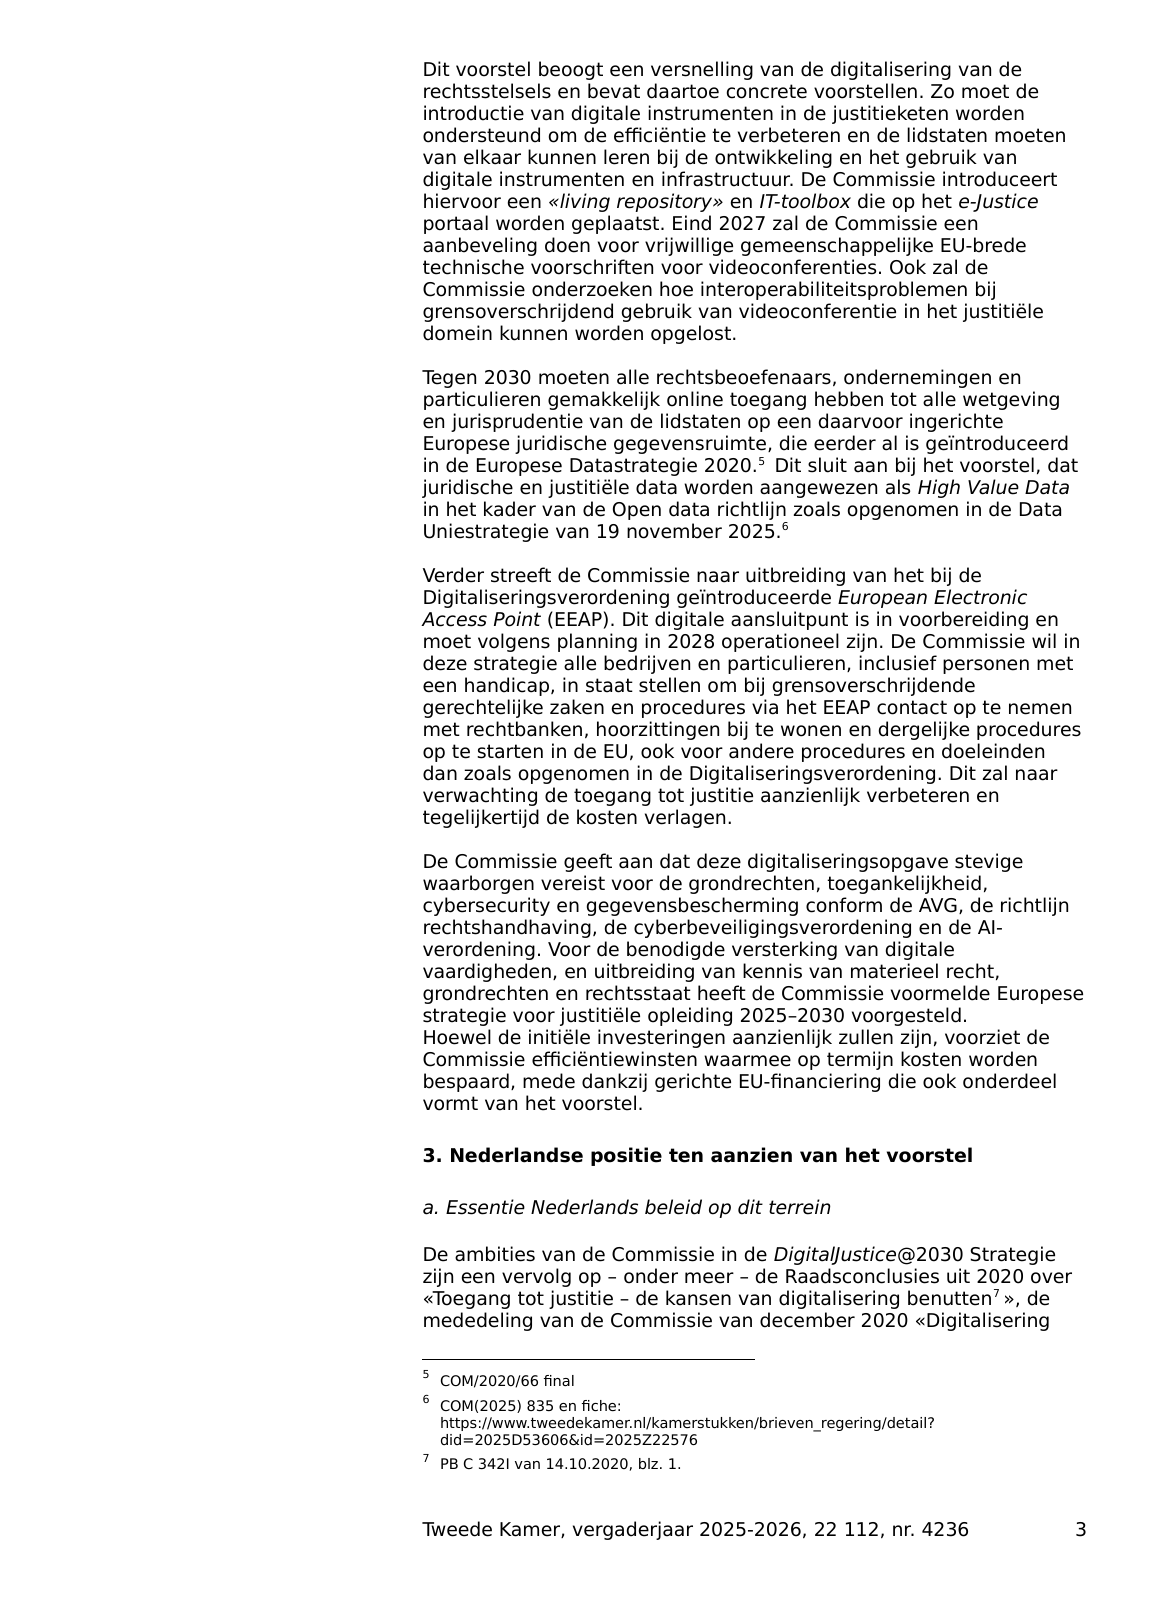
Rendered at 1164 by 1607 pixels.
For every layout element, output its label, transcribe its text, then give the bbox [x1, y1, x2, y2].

text PB C 342I van 14.10.2020, blz. 1. [422, 1452, 1087, 1474]
text Verder streeft de Commissie naar uitbreiding van het bij de Digitaliseringsverordening geïntroduceerde European Electronic Access Point (EEAP). Dit digitale aansluitpunt is in voorbereiding en moet volgens planning in 2028 operationeel zijn. De Commissie wil in deze strategie alle bedrijven en particulieren, inclusief personen met een handicap, in staat stellen om bij grensoverschrijdende gerechtelijke zaken en procedures via het EEAP contact op te nemen met rechtbanken, hoorzittingen bij te wonen en dergelijke procedures op te starten in de EU, ook voor andere procedures en doeleinden dan zoals opgenomen in de Digitaliseringsverordening. Dit zal naar verwachting de toegang tot justitie aanzienlijk verbeteren en tegelijkertijd de kosten verlagen. [422, 565, 1087, 829]
subtitle a. Essentie Nederlands beleid op dit terrein [422, 1197, 1087, 1219]
text COM(2025) 835 en fiche: https://www.tweedekamer.nl/kamerstukken/brieven_regering/detail?did=2025D53606&id=2025Z22576 [422, 1393, 1087, 1449]
text Dit voorstel beoogt een versnelling van de digitalisering van de rechtsstelsels en bevat daartoe concrete voorstellen. Zo moet de introductie van digitale instrumenten in de justitieketen worden ondersteund om de efficiëntie te verbeteren en de lidstaten moeten van elkaar kunnen leren bij de ontwikkeling en het gebruik van digitale instrumenten en infrastructuur. De Commissie introduceert hiervoor een «living repository» en IT-toolbox die op het e-Justice portaal worden geplaatst. Eind 2027 zal de Commissie een aanbeveling doen voor vrijwillige gemeenschappelijke EU-brede technische voorschriften voor videoconferenties. Ook zal de Commissie onderzoeken hoe interoperabiliteitsproblemen bij grensoverschrijdend gebruik van videoconferentie in het justitiële domein kunnen worden opgelost. [422, 59, 1087, 345]
text Tegen 2030 moeten alle rechtsbeoefenaars, ondernemingen en particulieren gemakkelijk online toegang hebben tot alle wetgeving en jurisprudentie van de lidstaten op een daarvoor ingerichte Europese juridische gegevensruimte, die eerder al is geïntroduceerd in de Europese Datastrategie 2020. Dit sluit aan bij het voorstel, dat juridische en justitiële data worden aangewezen als High Value Data in het kader van de Open data richtlijn zoals opgenomen in de Data Uniestrategie van 19 november 2025. [422, 367, 1087, 543]
text De Commissie geeft aan dat deze digitaliseringsopgave stevige waarborgen vereist voor de grondrechten, toegankelijkheid, cybersecurity en gegevensbescherming conform de AVG, de richtlijn rechtshandhaving, de cyberbeveiligingsverordening en de AI-verordening. Voor de benodigde versterking van digitale vaardigheden, en uitbreiding van kennis van materieel recht, grondrechten en rechtsstaat heeft de Commissie voormelde Europese strategie voor justitiële opleiding 2025–2030 voorgesteld. [422, 851, 1087, 1027]
text Hoewel de initiële investeringen aanzienlijk zullen zijn, voorziet de Commissie efficiëntiewinsten waarmee op termijn kosten worden bespaard, mede dankzij gerichte EU-financiering die ook onderdeel vormt van het voorstel. [422, 1027, 1087, 1115]
text De ambities van de Commissie in de DigitalJustice@2030 Strategie zijn een vervolg op – onder meer – de Raadsconclusies uit 2020 over «Toegang tot justitie – de kansen van digitalisering benutten», de mededeling van de Commissie van december 2020 «Digitalisering [422, 1244, 1087, 1332]
subtitle 3. Nederlandse positie ten aanzien van het voorstel [422, 1145, 1087, 1167]
text COM/2020/66 final [422, 1368, 1087, 1391]
